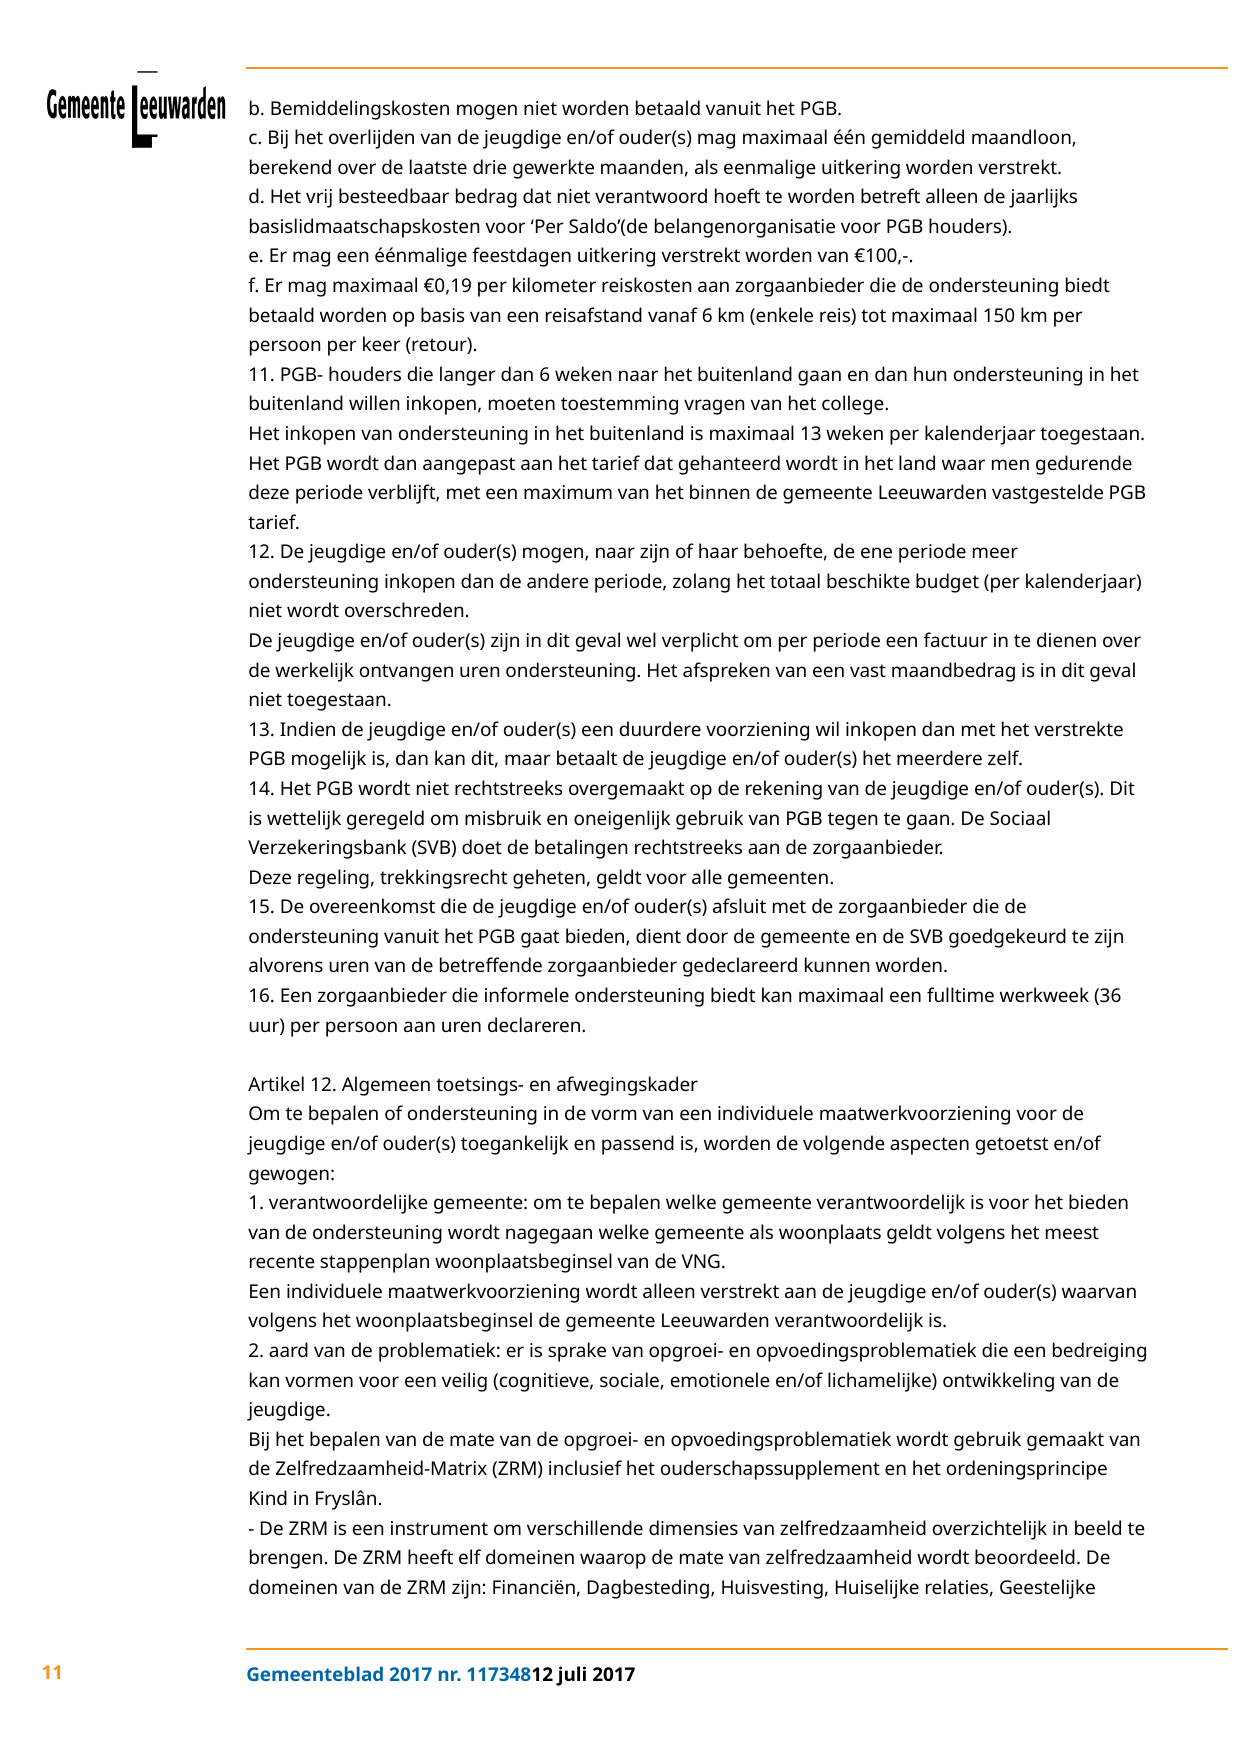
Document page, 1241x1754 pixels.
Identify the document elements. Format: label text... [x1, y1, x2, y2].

text 14. Het PGB wordt niet rechtstreeks overgemaakt op de rekening van de jeugdige en/of ouder(s). Dit is wettelijk geregeld om misbruik en oneigenlijk gebruik van PGB tegen te gaan. De Sociaal Verzekeringsbank (SVB) doet de betalingen rechtstreeks aan de zorgaanbieder. [248, 775, 1152, 860]
text Het PGB wordt dan aangepast aan het tarief dat gehanteerd wordt in het land waar men gedurende deze periode verblijft, met een maximum van het binnen de gemeente Leeuwarden vastgestelde PGB tarief. [248, 450, 1152, 535]
text Deze regeling, trekkingsrecht geheten, geldt voor alle gemeenten. [248, 864, 1152, 890]
text 16. Een zorgaanbieder die informele ondersteuning biedt kan maximaal een fulltime werkweek (36 uur) per persoon aan uren declareren. [248, 982, 1152, 1038]
text Bij het bepalen van de mate van de opgroei- en opvoedingsproblematiek wordt gebruik gemaakt van de Zelfredzaamheid-Matrix (ZRM) inclusief het ouderschapssupplement en het ordeningsprincipe Kind in Fryslân. [248, 1426, 1152, 1511]
text 2. aard van de problematiek: er is sprake van opgroei- en opvoedingsproblematiek die een bedreiging kan vormen voor een veilig (cognitieve, sociale, emotionele en/of lichamelijke) ontwikkeling van de jeugdige. [248, 1337, 1152, 1422]
text - De ZRM is een instrument om verschillende dimensies van zelfredzaamheid overzichtelijk in beeld te brengen. De ZRM heeft elf domeinen waarop de mate van zelfredzaamheid wordt beoordeeld. De domeinen van de ZRM zijn: Financiën, Dagbesteding, Huisvesting, Huiselijke relaties, Geestelijke [248, 1515, 1152, 1600]
text De jeugdige en/of ouder(s) zijn in dit geval wel verplicht om per periode een factuur in te dienen over de werkelijk ontvangen uren ondersteuning. Het afspreken van een vast maandbedrag is in dit geval niet toegestaan. [248, 627, 1152, 712]
text b. Bemiddelingskosten mogen niet worden betaald vanuit het PGB. [248, 95, 1152, 121]
text Een individuele maatwerkvoorziening wordt alleen verstrekt aan de jeugdige en/of ouder(s) waarvan volgens het woonplaatsbeginsel de gemeente Leeuwarden verantwoordelijk is. [248, 1278, 1152, 1333]
text 13. Indien de jeugdige en/of ouder(s) een duurdere voorziening wil inkopen dan met het verstrekte PGB mogelijk is, dan kan dit, maar betaalt de jeugdige en/of ouder(s) het meerdere zelf. [248, 716, 1152, 771]
picture [41, 47, 231, 172]
text e. Er mag een éénmalige feestdagen uitkering verstrekt worden van €100,-. [248, 243, 1152, 268]
text f. Er mag maximaal €0,19 per kilometer reiskosten aan zorgaanbieder die de ondersteuning biedt betaald worden op basis van een reisafstand vanaf 6 km (enkele reis) tot maximaal 150 km per persoon per keer (retour). [248, 272, 1152, 357]
text Om te bepalen of ondersteuning in de vorm van een individuele maatwerkvoorziening voor de jeugdige en/of ouder(s) toegankelijk en passend is, worden de volgende aspecten getoetst en/of gewogen: [248, 1101, 1152, 1186]
text Artikel 12. Algemeen toetsings- en afwegingskader [248, 1071, 1152, 1097]
text 15. De overeenkomst die de jeugdige en/of ouder(s) afsluit met de zorgaanbieder die de ondersteuning vanuit het PGB gaat bieden, dient door de gemeente en de SVB goedgekeurd te zijn alvorens uren van de betreffende zorgaanbieder gedeclareerd kunnen worden. [248, 893, 1152, 978]
text 11. PGB- houders die langer dan 6 weken naar het buitenland gaan en dan hun ondersteuning in het buitenland willen inkopen, moeten toestemming vragen van het college. [248, 361, 1152, 416]
text 1. verantwoordelijke gemeente: om te bepalen welke gemeente verantwoordelijk is voor het bieden van de ondersteuning wordt nagegaan welke gemeente als woonplaats geldt volgens het meest recente stappenplan woonplaatsbeginsel van de VNG. [248, 1189, 1152, 1274]
text c. Bij het overlijden van de jeugdige en/of ouder(s) mag maximaal één gemiddeld maandloon, [248, 124, 1152, 150]
text d. Het vrij besteedbaar bedrag dat niet verantwoord hoeft te worden betreft alleen de jaarlijks basislidmaatschapskosten voor ‘Per Saldo’(de belangenorganisatie voor PGB houders). [248, 183, 1152, 239]
text Het inkopen van ondersteuning in het buitenland is maximaal 13 weken per kalenderjaar toegestaan. [248, 420, 1152, 446]
text berekend over de laatste drie gewerkte maanden, als eenmalige uitkering worden verstrekt. [248, 154, 1152, 180]
text 12. De jeugdige en/of ouder(s) mogen, naar zijn of haar behoefte, de ene periode meer ondersteuning inkopen dan de andere periode, zolang het totaal beschikte budget (per kalenderjaar) niet wordt overschreden. [248, 538, 1152, 623]
